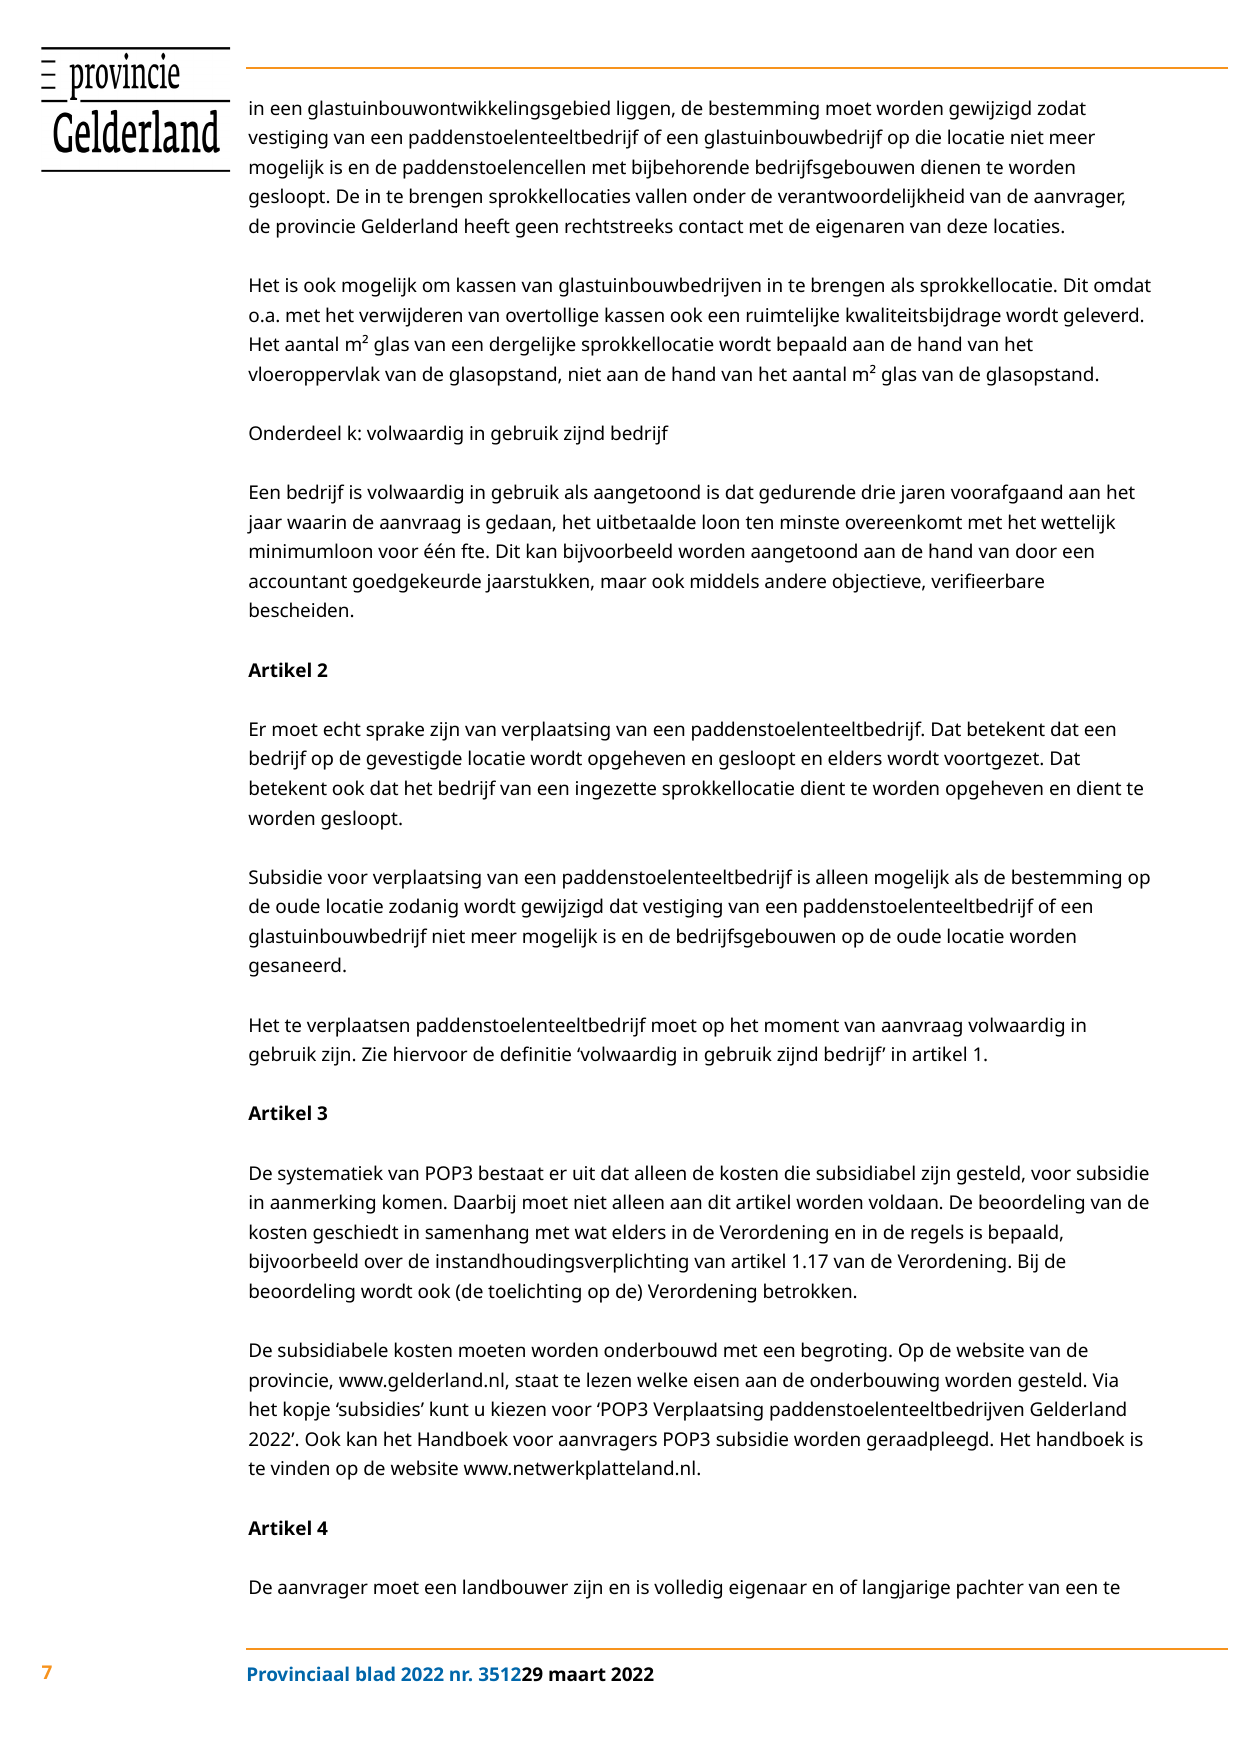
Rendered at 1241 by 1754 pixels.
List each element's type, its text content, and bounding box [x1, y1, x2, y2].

text in een glastuinbouwontwikkelingsgebied liggen, de bestemming moet worden gewijzigd zodat vestiging van een paddenstoelenteeltbedrijf of een glastuinbouwbedrijf op die locatie niet meer mogelijk is en de paddenstoelencellen met bijbehorende bedrijfsgebouwen dienen te worden gesloopt. De in te brengen sprokkellocaties vallen onder de verantwoordelijkheid van de aanvrager, de provincie Gelderland heeft geen rechtstreeks contact met de eigenaren van deze locaties. [248, 95, 1152, 239]
text Subsidie voor verplaatsing van een paddenstoelenteeltbedrijf is alleen mogelijk als de bestemming op de oude locatie zodanig wordt gewijzigd dat vestiging van een paddenstoelenteeltbedrijf of een glastuinbouwbedrijf niet meer mogelijk is en de bedrijfsgebouwen op de oude locatie worden gesaneerd. [248, 864, 1152, 978]
text De subsidiabele kosten moeten worden onderbouwd met een begroting. Op de website van de provincie, www.gelderland.nl, staat te lezen welke eisen aan de onderbouwing worden gesteld. Via het kopje ‘subsidies’ kunt u kiezen voor ‘POP3 Verplaatsing paddenstoelenteeltbedrijven Gelderland 2022’. Ook kan het Handboek voor aanvragers POP3 subsidie worden geraadpleegd. Het handboek is te vinden op de website www.netwerkplatteland.nl. [248, 1337, 1152, 1481]
text Het is ook mogelijk om kassen van glastuinbouwbedrijven in te brengen als sprokkellocatie. Dit omdat o.a. met het verwijderen van overtollige kassen ook een ruimtelijke kwaliteitsbijdrage wordt geleverd. Het aantal m² glas van een dergelijke sprokkellocatie wordt bepaald aan de hand van het vloeroppervlak van de glasopstand, niet aan de hand van het aantal m² glas van de glasopstand. [248, 272, 1152, 387]
text Artikel 3 [248, 1101, 1152, 1126]
text De aanvrager moet een landbouwer zijn en is volledig eigenaar en of langjarige pachter van een te [248, 1574, 1152, 1600]
picture [41, 47, 231, 172]
text Artikel 4 [248, 1515, 1152, 1541]
text Onderdeel k: volwaardig in gebruik zijnd bedrijf [248, 420, 1152, 446]
text Een bedrijf is volwaardig in gebruik als aangetoond is dat gedurende drie jaren voorafgaand aan het jaar waarin de aanvraag is gedaan, het uitbetaalde loon ten minste overeenkomt met het wettelijk minimumloon voor één fte. Dit kan bijvoorbeeld worden aangetoond aan de hand van door een accountant goedgekeurde jaarstukken, maar ook middels andere objectieve, verifieerbare bescheiden. [248, 479, 1152, 623]
text Er moet echt sprake zijn van verplaatsing van een paddenstoelenteeltbedrijf. Dat betekent dat een bedrijf op de gevestigde locatie wordt opgeheven en gesloopt en elders wordt voortgezet. Dat betekent ook dat het bedrijf van een ingezette sprokkellocatie dient te worden opgeheven en dient te worden gesloopt. [248, 716, 1152, 831]
text Het te verplaatsen paddenstoelenteeltbedrijf moet op het moment van aanvraag volwaardig in gebruik zijn. Zie hiervoor de definitie ‘volwaardig in gebruik zijnd bedrijf’ in artikel 1. [248, 1012, 1152, 1067]
text Artikel 2 [248, 657, 1152, 683]
text De systematiek van POP3 bestaat er uit dat alleen de kosten die subsidiabel zijn gesteld, voor subsidie in aanmerking komen. Daarbij moet niet alleen aan dit artikel worden voldaan. De beoordeling van de kosten geschiedt in samenhang met wat elders in de Verordening en in de regels is bepaald, bijvoorbeeld over de instandhoudingsverplichting van artikel 1.17 van de Verordening. Bij de beoordeling wordt ook (de toelichting op de) Verordening betrokken. [248, 1160, 1152, 1304]
